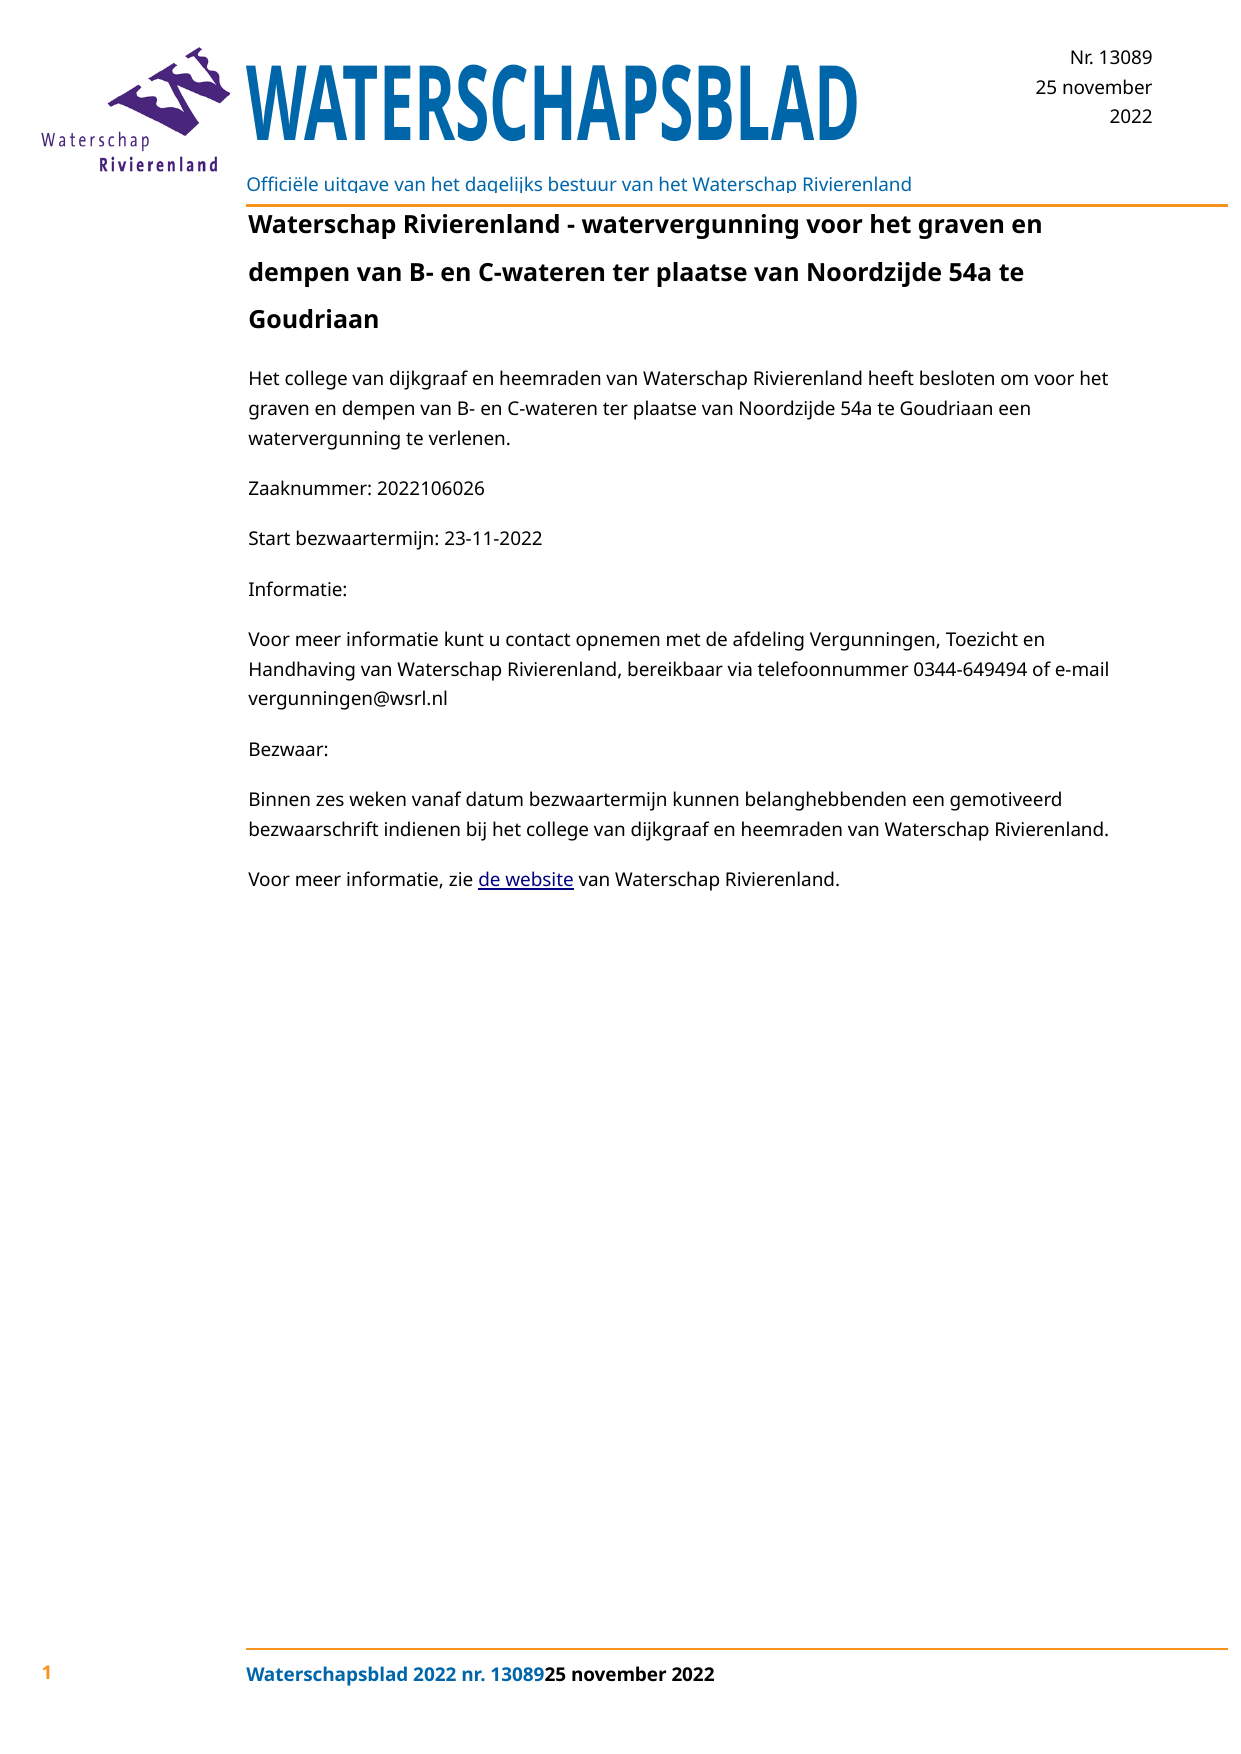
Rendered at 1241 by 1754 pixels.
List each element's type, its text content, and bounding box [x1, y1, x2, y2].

text Zaaknummer: 2022106026 [248, 475, 1152, 501]
picture [41, 47, 231, 172]
text Het college van dijkgraaf en heemraden van Waterschap Rivierenland heeft besloten om voor het graven en dempen van B- en C-wateren ter plaatse van Noordzijde 54a te Goudriaan een watervergunning te verlenen. [248, 366, 1152, 450]
text Voor meer informatie kunt u contact opnemen met de afdeling Vergunningen, Toezicht en Handhaving van Waterschap Rivierenland, bereikbaar via telefoonnummer 0344-649494 of e-mail vergunningen@wsrl.nl [248, 626, 1152, 711]
text Binnen zes weken vanaf datum bezwaartermijn kunnen belanghebbenden een gemotiveerd bezwaarschrift indienen bij het college van dijkgraaf en heemraden van Waterschap Rivierenland. [248, 786, 1152, 842]
text Informatie: [248, 576, 1152, 602]
text Voor meer informatie, zie de website van Waterschap Rivierenland. [248, 866, 1152, 892]
text Waterschap Rivierenland - watervergunning voor het graven en dempen van B- en C-wateren ter plaatse van Noordzijde 54a te Goudriaan [248, 207, 1152, 336]
text Start bezwaartermijn: 23-11-2022 [248, 526, 1152, 551]
text Bezwaar: [248, 736, 1152, 762]
